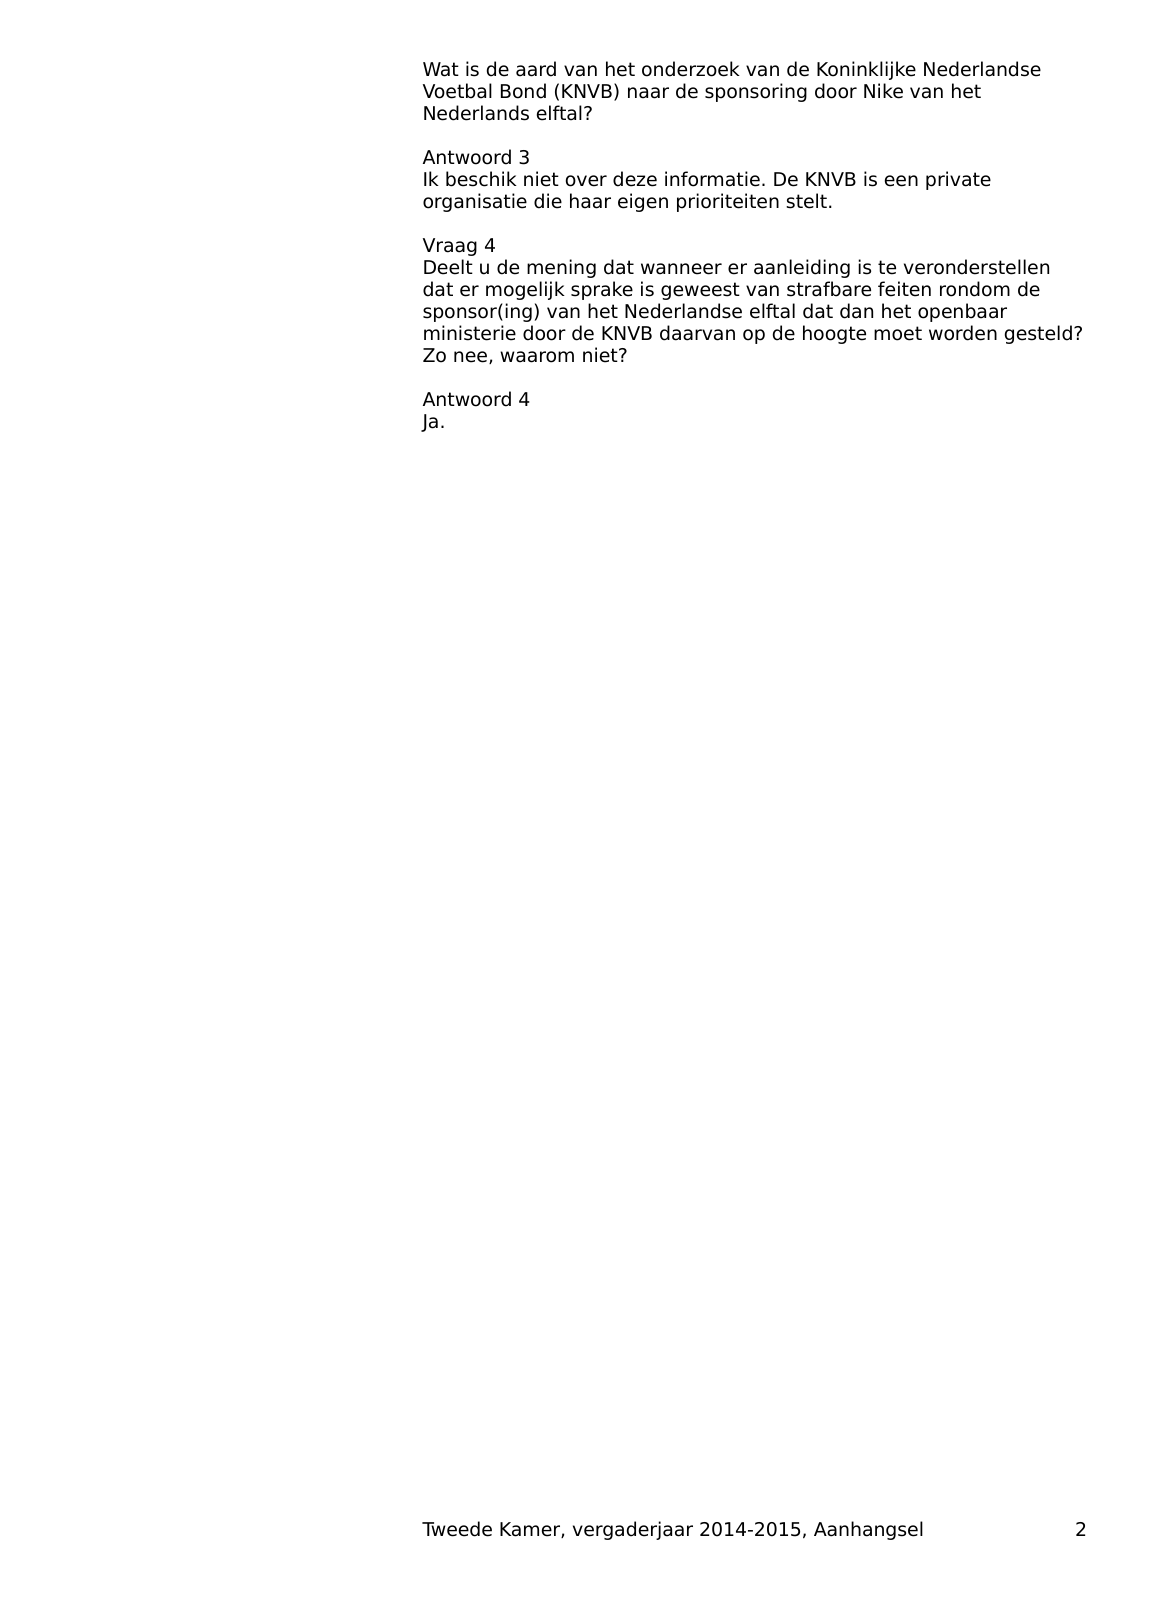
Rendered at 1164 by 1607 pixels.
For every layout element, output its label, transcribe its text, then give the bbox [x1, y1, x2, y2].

text Ja. [422, 411, 1087, 433]
text Wat is de aard van het onderzoek van de Koninklijke Nederlandse Voetbal Bond (KNVB) naar de sponsoring door Nike van het Nederlands elftal? [422, 59, 1087, 125]
text Vraag 4 [422, 235, 1087, 257]
text Ik beschik niet over deze informatie. De KNVB is een private organisatie die haar eigen prioriteiten stelt. [422, 169, 1087, 213]
text Antwoord 4 [422, 389, 1087, 411]
text Deelt u de mening dat wanneer er aanleiding is te veronderstellen dat er mogelijk sprake is geweest van strafbare feiten rondom de sponsor(ing) van het Nederlandse elftal dat dan het openbaar ministerie door de KNVB daarvan op de hoogte moet worden gesteld? Zo nee, waarom niet? [422, 257, 1087, 367]
text Antwoord 3 [422, 147, 1087, 169]
